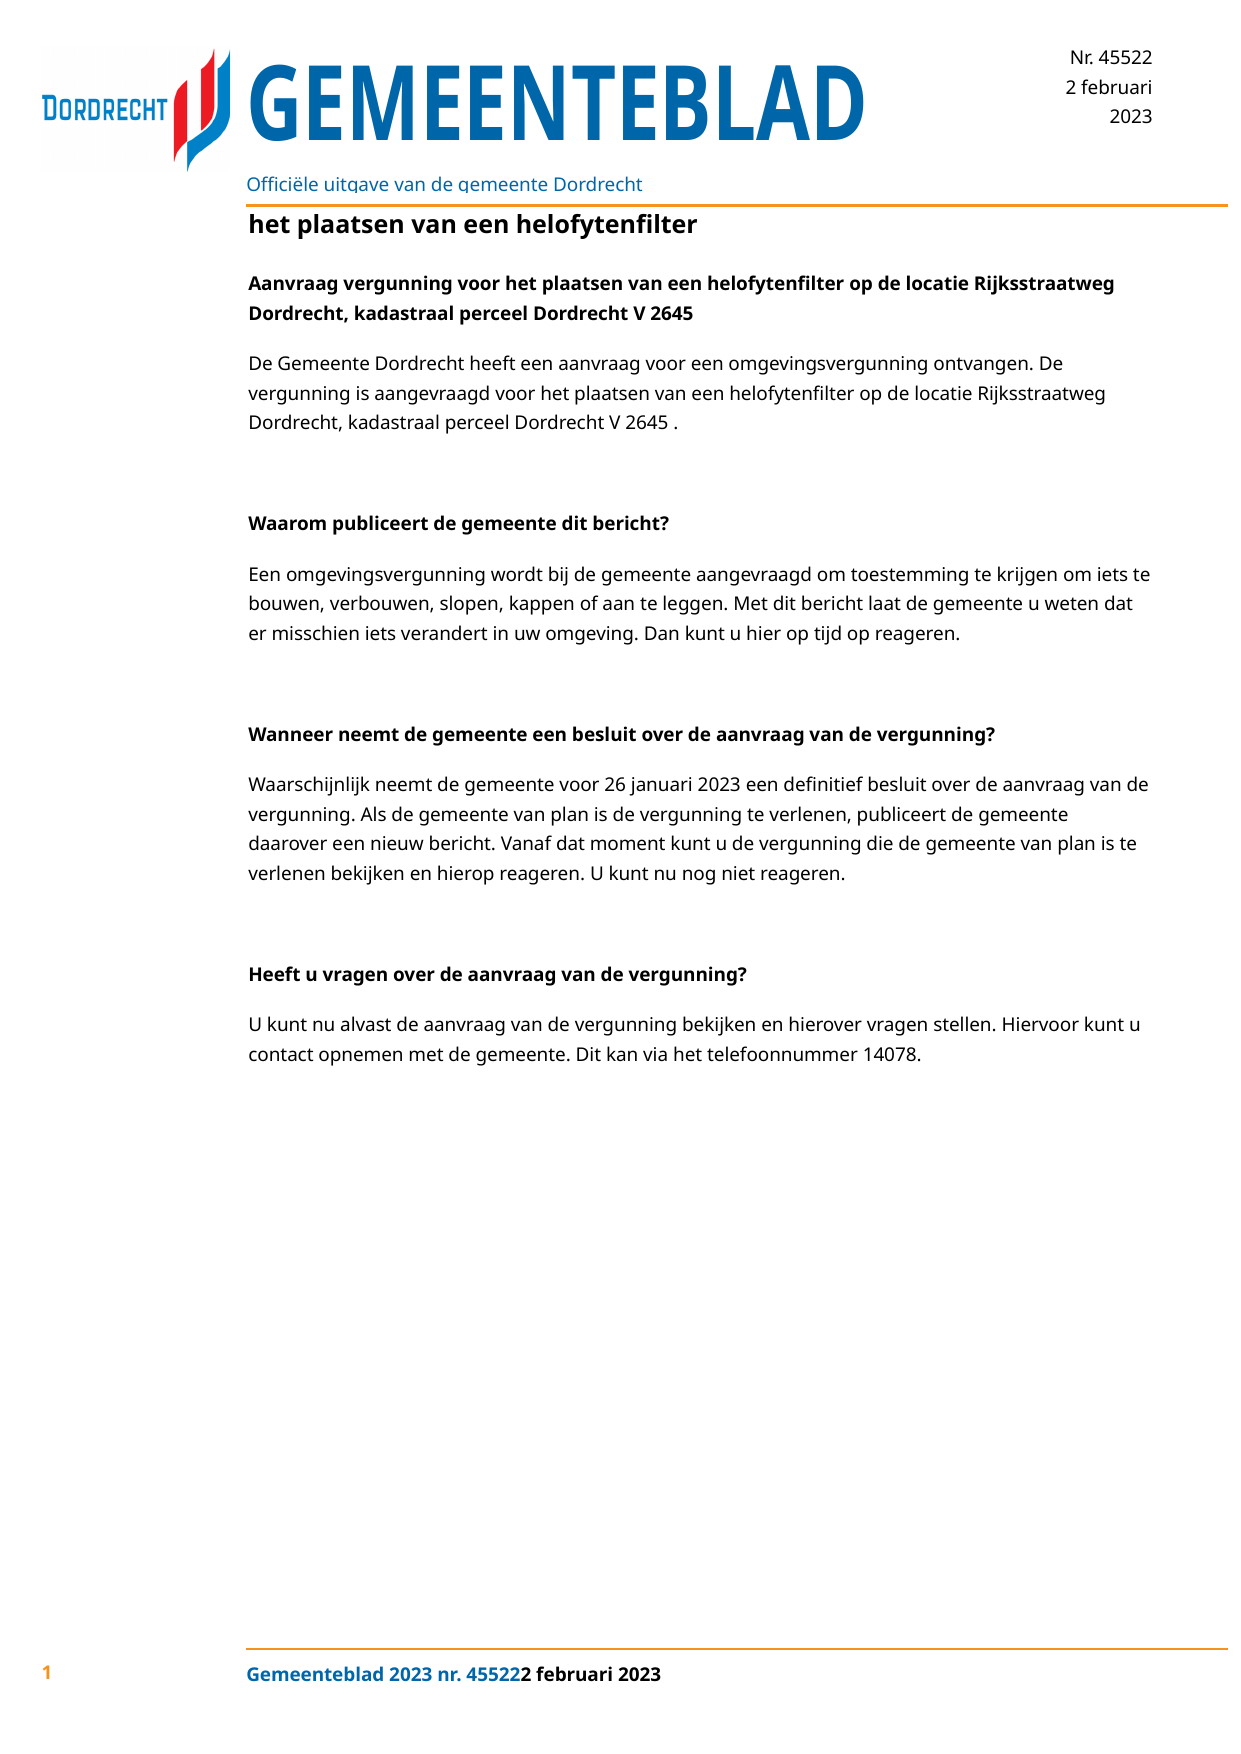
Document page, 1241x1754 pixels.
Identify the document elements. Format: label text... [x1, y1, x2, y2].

text Heeft u vragen over de aanvraag van de vergunning? [248, 961, 1152, 986]
picture [41, 47, 231, 172]
text Waarom publiceert de gemeente dit bericht? [248, 510, 1152, 536]
text U kunt nu alvast de aanvraag van de vergunning bekijken en hierover vragen stellen. Hiervoor kunt u contact opnemen met de gemeente. Dit kan via het telefoonnummer 14078. [248, 1011, 1152, 1066]
text De Gemeente Dordrecht heeft een aanvraag voor een omgevingsvergunning ontvangen. De vergunning is aangevraagd voor het plaatsen van een helofytenfilter op de locatie Rijksstraatweg Dordrecht, kadastraal perceel Dordrecht V 2645 . [248, 350, 1152, 435]
text Wanneer neemt de gemeente een besluit over de aanvraag van de vergunning? [248, 721, 1152, 746]
text Aanvraag vergunning voor het plaatsen van een helofytenfilter op de locatie Rijksstraatweg Dordrecht, kadastraal perceel Dordrecht V 2645 [248, 270, 1152, 326]
text Waarschijnlijk neemt de gemeente voor 26 januari 2023 een definitief besluit over de aanvraag van de vergunning. Als de gemeente van plan is de vergunning te verlenen, publiceert de gemeente daarover een nieuw bericht. Vanaf dat moment kunt u de vergunning die de gemeente van plan is te verlenen bekijken en hierop reageren. U kunt nu nog niet reageren. [248, 771, 1152, 886]
text Een omgevingsvergunning wordt bij de gemeente aangevraagd om toestemming te krijgen om iets te bouwen, verbouwen, slopen, kappen of aan te leggen. Met dit bericht laat de gemeente u weten dat er misschien iets verandert in uw omgeving. Dan kunt u hier op tijd op reageren. [248, 561, 1152, 646]
text het plaatsen van een helofytenfilter [248, 207, 1152, 241]
